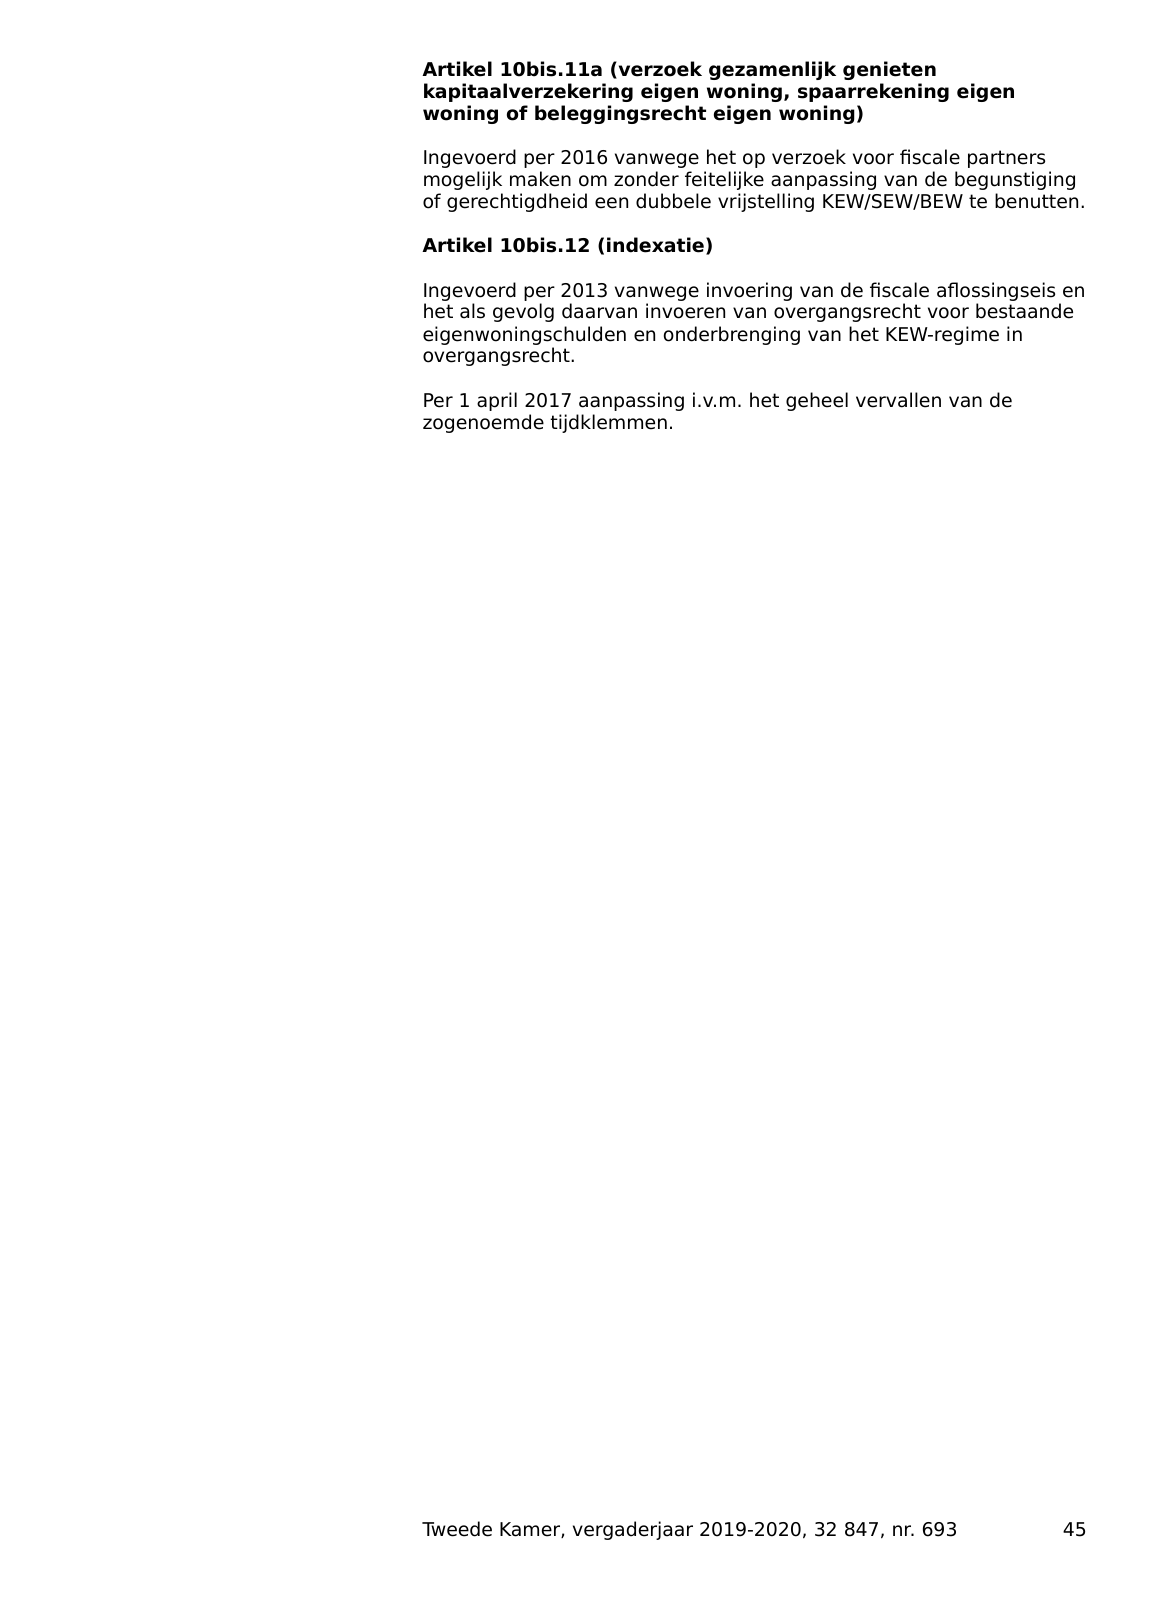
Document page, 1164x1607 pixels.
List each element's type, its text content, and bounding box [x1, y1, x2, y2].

subtitle Artikel 10bis.11a (verzoek gezamenlijk genieten kapitaalverzekering eigen woning, spaarrekening eigen woning of beleggingsrecht eigen woning) [422, 59, 1087, 125]
text Ingevoerd per 2013 vanwege invoering van de fiscale aflossingseis en het als gevolg daarvan invoeren van overgangsrecht voor bestaande eigenwoningschulden en onderbrenging van het KEW-regime in overgangsrecht. [422, 279, 1087, 367]
subtitle Artikel 10bis.12 (indexatie) [422, 235, 1087, 257]
text Per 1 april 2017 aanpassing i.v.m. het geheel vervallen van de zogenoemde tijdklemmen. [422, 389, 1087, 433]
text Ingevoerd per 2016 vanwege het op verzoek voor fiscale partners mogelijk maken om zonder feitelijke aanpassing van de begunstiging of gerechtigdheid een dubbele vrijstelling KEW/SEW/BEW te benutten. [422, 147, 1087, 213]
